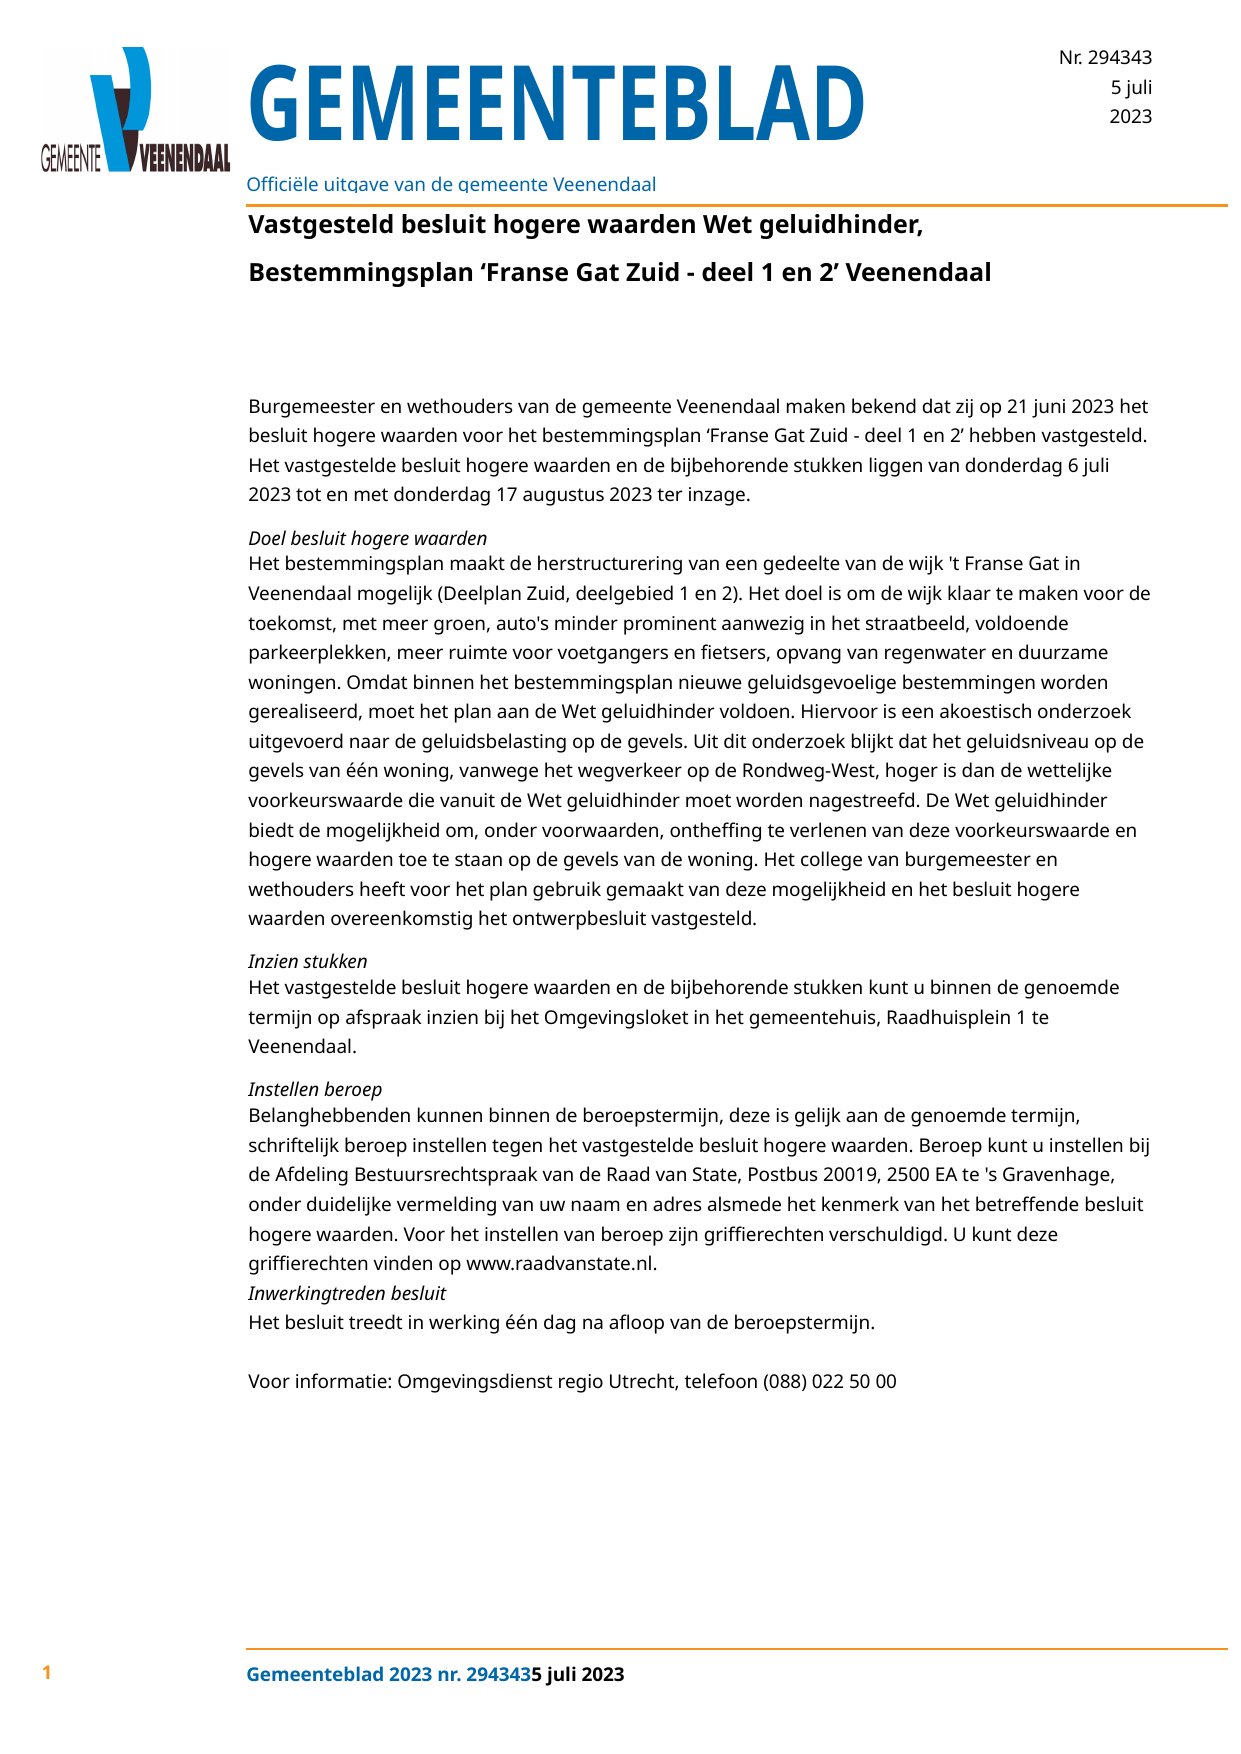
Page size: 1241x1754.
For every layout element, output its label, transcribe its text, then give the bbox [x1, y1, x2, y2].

text Inzien stukken [248, 949, 1152, 974]
picture [41, 47, 130, 172]
text Burgemeester en wethouders van de gemeente Veenendaal maken bekend dat zij op 21 juni 2023 het besluit hogere waarden voor het bestemmingsplan ‘Franse Gat Zuid - deel 1 en 2’ hebben vastgesteld. Het vastgestelde besluit hogere waarden en de bijbehorende stukken liggen van donderdag 6 juli 2023 tot en met donderdag 17 augustus 2023 ter inzage. [248, 393, 1152, 507]
text Het vastgestelde besluit hogere waarden en de bijbehorende stukken kunt u binnen de genoemde termijn op afspraak inzien bij het Omgevingsloket in het gemeentehuis, Raadhuisplein 1 te Veenendaal. [248, 974, 1152, 1059]
picture [123, 47, 231, 172]
text Instellen beroep [248, 1077, 1152, 1102]
text Het bestemmingsplan maakt de herstructurering van een gedeelte van de wijk 't Franse Gat in Veenendaal mogelijk (Deelplan Zuid, deelgebied 1 en 2). Het doel is om de wijk klaar te maken voor de toekomst, met meer groen, auto's minder prominent aanwezig in het straatbeeld, voldoende parkeerplekken, meer ruimte voor voetgangers en fietsers, opvang van regenwater en duurzame woningen. Omdat binnen het bestemmingsplan nieuwe geluidsgevoelige bestemmingen worden gerealiseerd, moet het plan aan de Wet geluidhinder voldoen. Hiervoor is een akoestisch onderzoek uitgevoerd naar de geluidsbelasting op de gevels. Uit dit onderzoek blijkt dat het geluidsniveau op de gevels van één woning, vanwege het wegverkeer op de Rondweg-West, hoger is dan de wettelijke voorkeurswaarde die vanuit de Wet geluidhinder moet worden nagestreefd. De Wet geluidhinder biedt de mogelijkheid om, onder voorwaarden, ontheffing te verlenen van deze voorkeurswaarde en hogere waarden toe te staan op de gevels van de woning. Het college van burgemeester en wethouders heeft voor het plan gebruik gemaakt van deze mogelijkheid en het besluit hogere waarden overeenkomstig het ontwerpbesluit vastgesteld. [248, 551, 1152, 931]
text Vastgesteld besluit hogere waarden Wet geluidhinder, Bestemmingsplan ‘Franse Gat Zuid - deel 1 en 2’ Veenendaal [248, 207, 1152, 288]
text Het besluit treedt in werking één dag na afloop van de beroepstermijn. [248, 1309, 1152, 1335]
text Inwerkingtreden besluit [248, 1280, 1152, 1306]
text Voor informatie: Omgevingsdienst regio Utrecht, telefoon (088) 022 50 00 [248, 1369, 1152, 1394]
text Belanghebbenden kunnen binnen de beroepstermijn, deze is gelijk aan de genoemde termijn, schriftelijk beroep instellen tegen het vastgestelde besluit hogere waarden. Beroep kunt u instellen bij de Afdeling Bestuursrechtspraak van de Raad van State, Postbus 20019, 2500 EA te 's Gravenhage, onder duidelijke vermelding van uw naam en adres alsmede het kenmerk van het betreffende besluit hogere waarden. Voor het instellen van beroep zijn griffierechten verschuldigd. U kunt deze griffierechten vinden op www.raadvanstate.nl. [248, 1102, 1152, 1276]
text Doel besluit hogere waarden [248, 525, 1152, 551]
